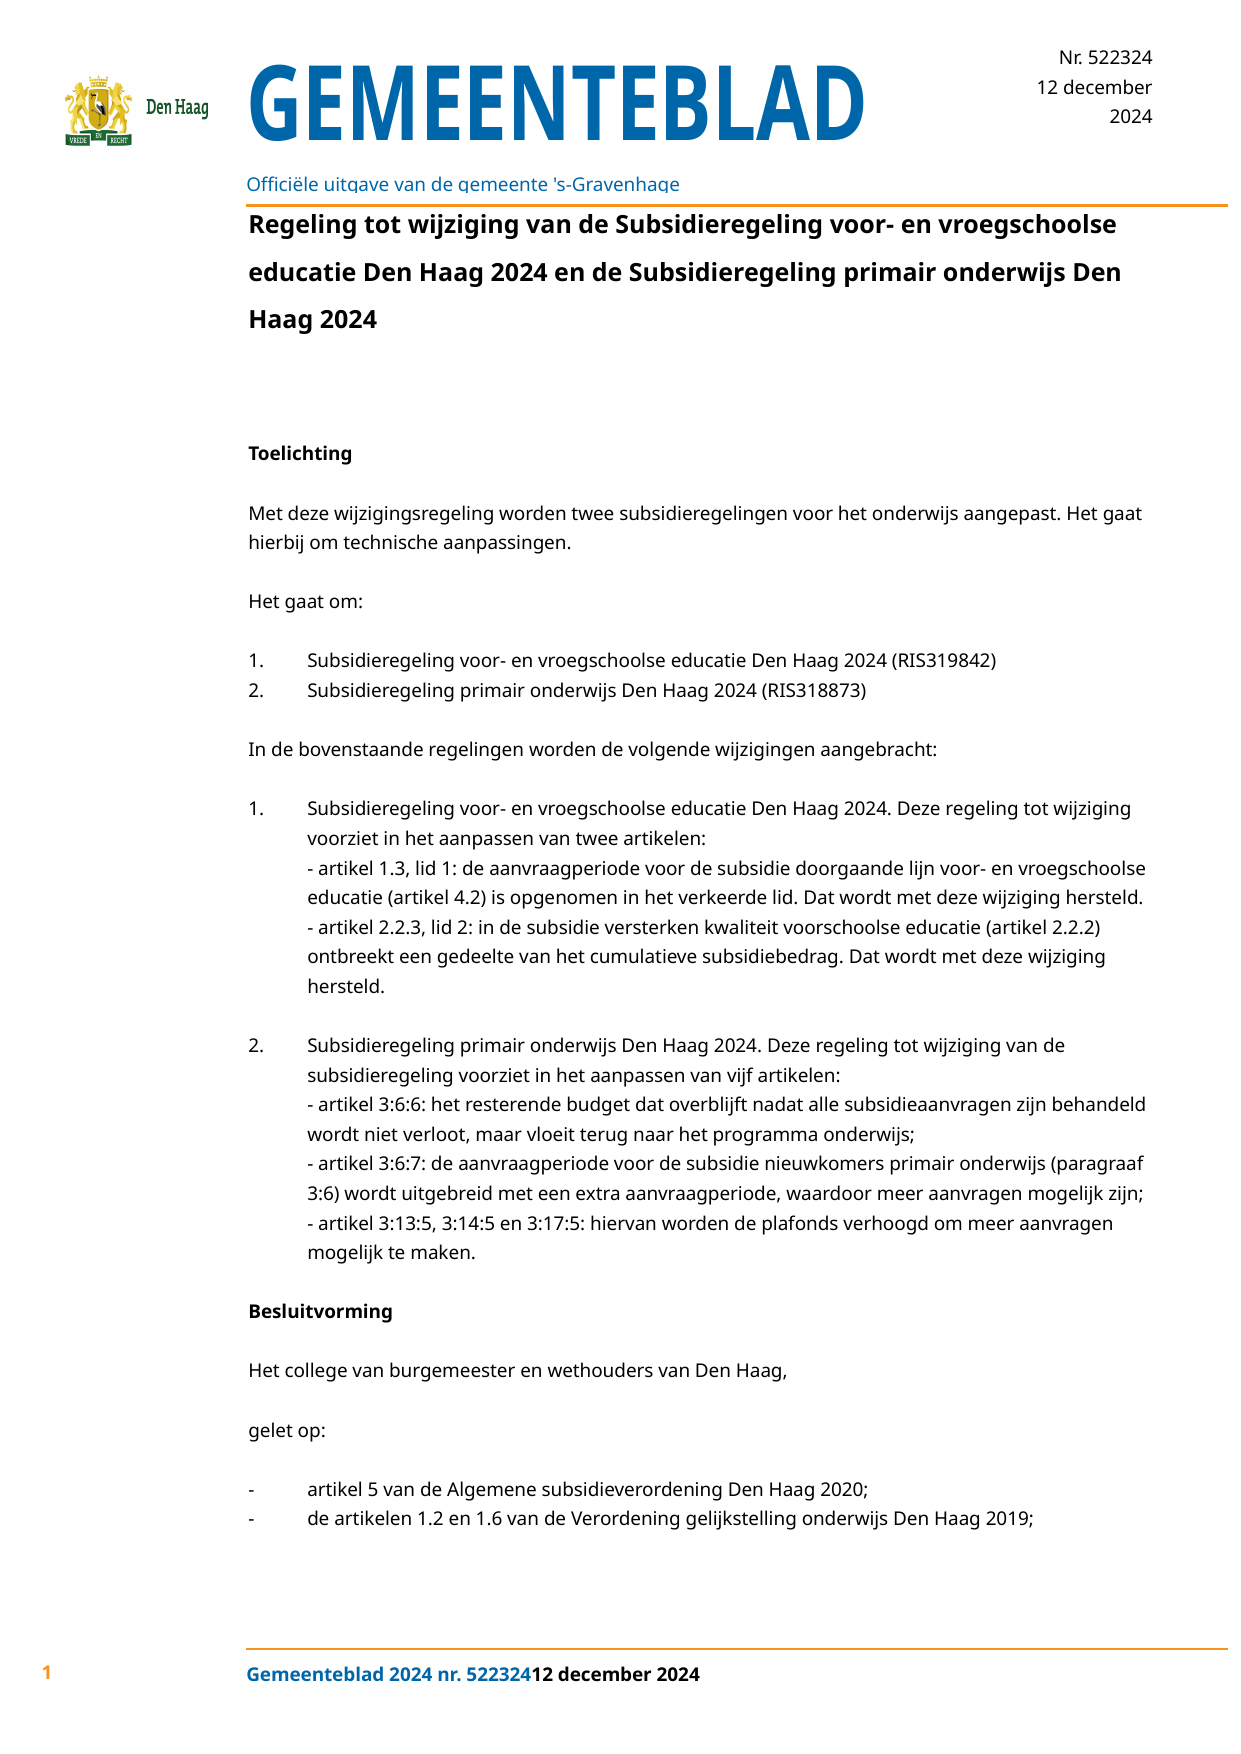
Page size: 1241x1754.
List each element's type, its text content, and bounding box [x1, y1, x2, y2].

text Besluitvorming [248, 1298, 1152, 1324]
list Subsidieregeling primair onderwijs Den Haag 2024 (RIS318873) [248, 677, 1152, 703]
text Toelichting [248, 441, 1152, 466]
list - artikel 2.2.3, lid 2: in de subsidie versterken kwaliteit voorschoolse educatie (artikel 2.2.2) ontbreekt een gedeelte van het cumulatieve subsidiebedrag. Dat wordt met deze wijziging hersteld. [248, 914, 1152, 999]
list - artikel 3:6:7: de aanvraagperiode voor de subsidie nieuwkomers primair onderwijs (paragraaf 3:6) wordt uitgebreid met een extra aanvraagperiode, waardoor meer aanvragen mogelijk zijn; [248, 1151, 1152, 1206]
list - artikel 1.3, lid 1: de aanvraagperiode voor de subsidie doorgaande lijn voor- en vroegschoolse educatie (artikel 4.2) is opgenomen in het verkeerde lid. Dat wordt met deze wijziging hersteld. [248, 855, 1152, 910]
text Het college van burgemeester en wethouders van Den Haag, [248, 1358, 1152, 1383]
text In de bovenstaande regelingen worden de volgende wijzigingen aangebracht: [248, 736, 1152, 762]
list Subsidieregeling primair onderwijs Den Haag 2024. Deze regeling tot wijziging van de subsidieregeling voorziet in het aanpassen van vijf artikelen: [248, 1032, 1152, 1087]
text gelet op: [248, 1417, 1152, 1442]
text Met deze wijzigingsregeling worden twee subsidieregelingen voor het onderwijs aangepast. Het gaat hierbij om technische aanpassingen. [248, 500, 1152, 555]
list - artikel 3:13:5, 3:14:5 en 3:17:5: hiervan worden de plafonds verhoogd om meer aanvragen mogelijk te maken. [248, 1210, 1152, 1265]
list Subsidieregeling voor- en vroegschoolse educatie Den Haag 2024 (RIS319842) [248, 648, 1152, 673]
text Het gaat om: [248, 588, 1152, 614]
picture [41, 47, 231, 172]
list - artikel 3:6:6: het resterende budget dat overblijft nadat alle subsidieaanvragen zijn behandeld wordt niet verloot, maar vloeit terug naar het programma onderwijs; [248, 1091, 1152, 1147]
list artikel 5 van de Algemene subsidieverordening Den Haag 2020; [248, 1476, 1152, 1502]
text Regeling tot wijziging van de Subsidieregeling voor- en vroegschoolse educatie Den Haag 2024 en de Subsidieregeling primair onderwijs Den Haag 2024 [248, 207, 1152, 336]
list de artikelen 1.2 en 1.6 van de Verordening gelijkstelling onderwijs Den Haag 2019; [248, 1506, 1152, 1531]
list Subsidieregeling voor- en vroegschoolse educatie Den Haag 2024. Deze regeling tot wijziging voorziet in het aanpassen van twee artikelen: [248, 796, 1152, 851]
